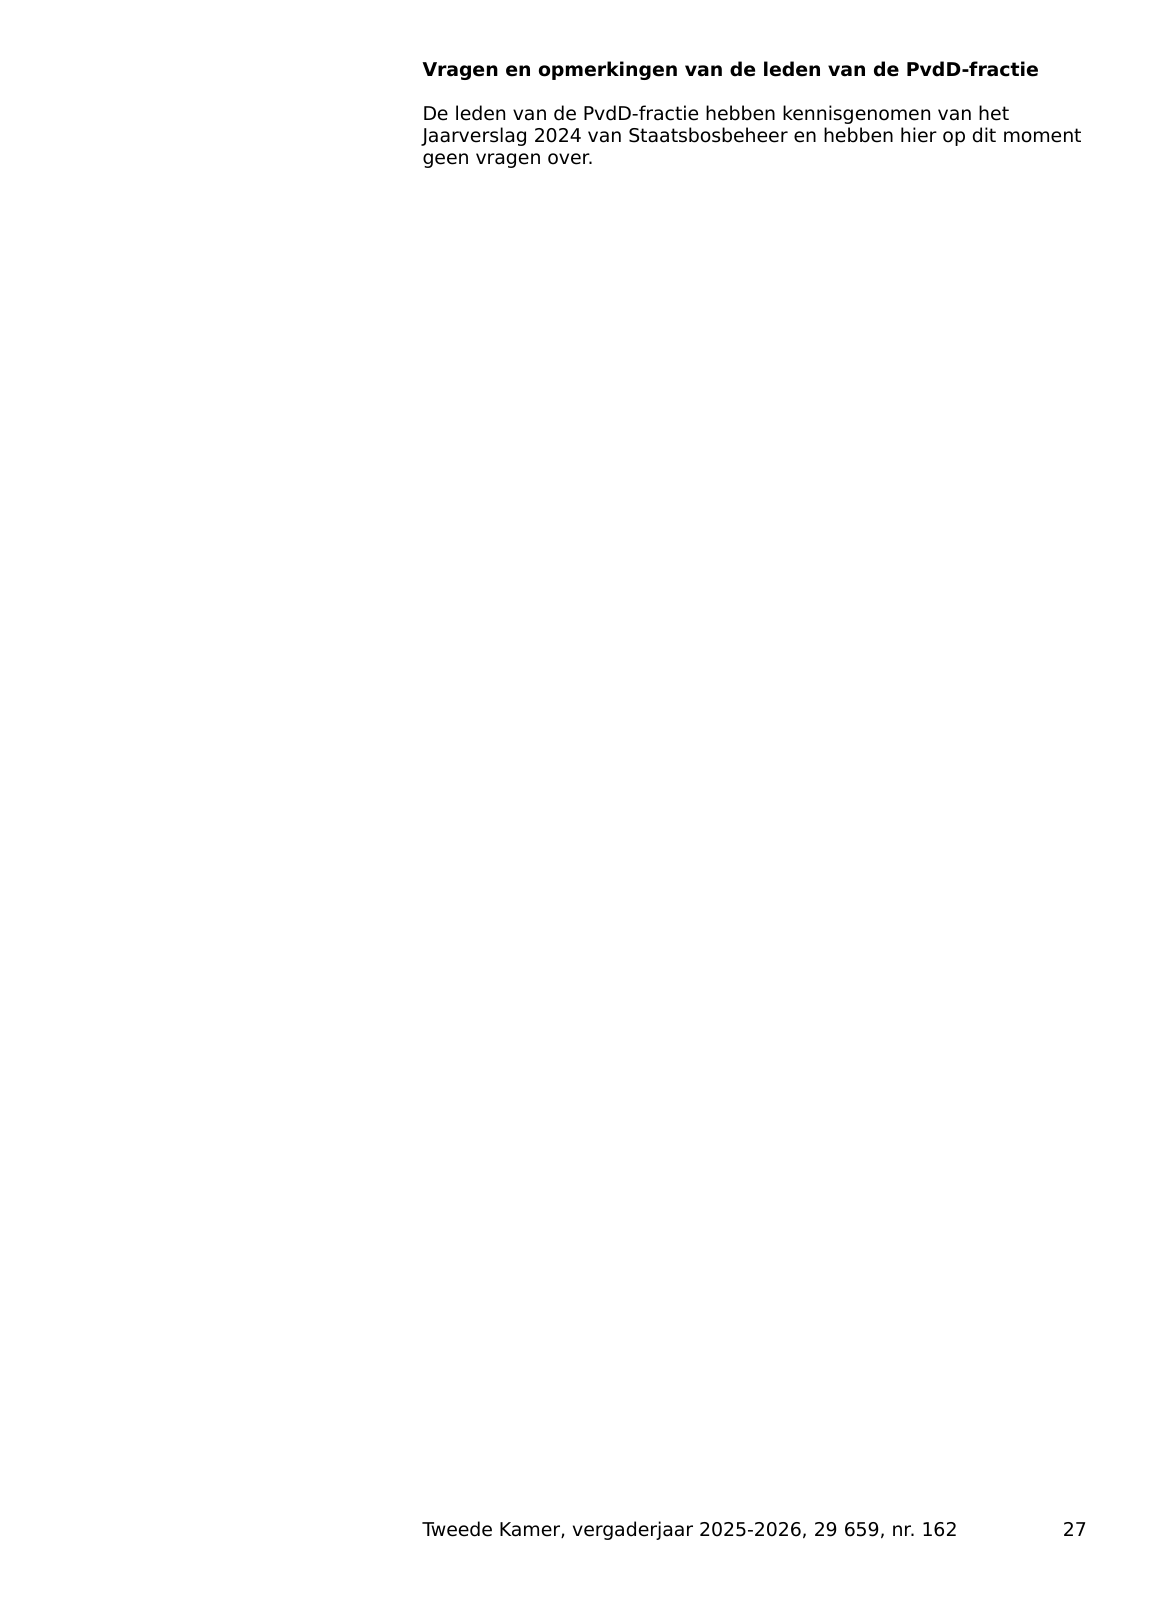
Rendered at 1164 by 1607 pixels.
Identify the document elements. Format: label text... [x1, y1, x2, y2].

text De leden van de PvdD-fractie hebben kennisgenomen van het Jaarverslag 2024 van Staatsbosbeheer en hebben hier op dit moment geen vragen over. [422, 103, 1087, 169]
subtitle Vragen en opmerkingen van de leden van de PvdD-fractie [422, 59, 1087, 81]
